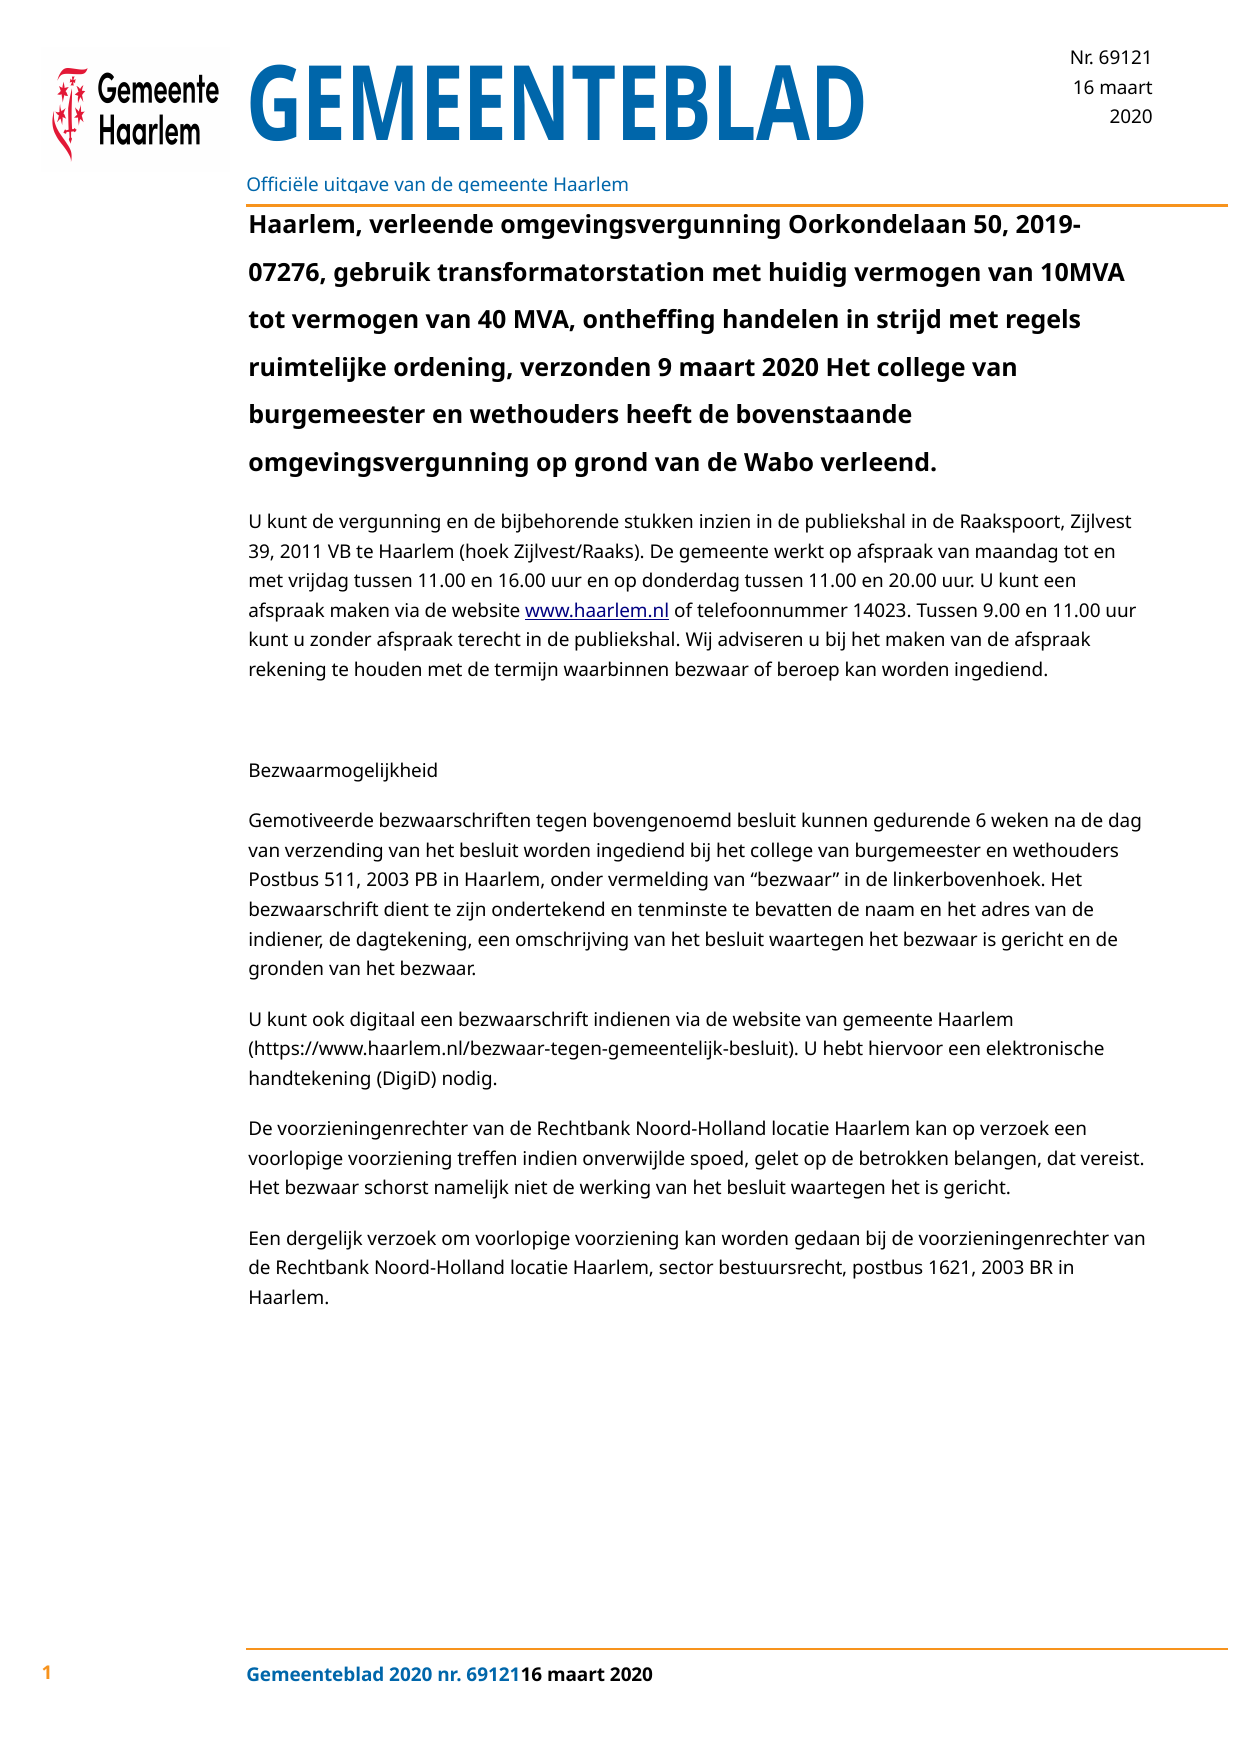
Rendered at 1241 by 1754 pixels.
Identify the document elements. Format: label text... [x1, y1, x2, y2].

text Gemotiveerde bezwaarschriften tegen bovengenoemd besluit kunnen gedurende 6 weken na de dag van verzending van het besluit worden ingediend bij het college van burgemeester en wethouders Postbus 511, 2003 PB in Haarlem, onder vermelding van “bezwaar” in de linkerbovenhoek. Het bezwaarschrift dient te zijn ondertekend en tenminste te bevatten de naam en het adres van de indiener, de dagtekening, een omschrijving van het besluit waartegen het bezwaar is gericht en de gronden van het bezwaar. [248, 807, 1152, 981]
text Een dergelijk verzoek om voorlopige voorziening kan worden gedaan bij de voorzieningenrechter van de Rechtbank Noord-Holland locatie Haarlem, sector bestuursrecht, postbus 1621, 2003 BR in Haarlem. [248, 1225, 1152, 1310]
picture [41, 47, 231, 172]
text De voorzieningenrechter van de Rechtbank Noord-Holland locatie Haarlem kan op verzoek een voorlopige voorziening treffen indien onverwijlde spoed, gelet op de betrokken belangen, dat vereist. Het bezwaar schorst namelijk niet de werking van het besluit waartegen het is gericht. [248, 1115, 1152, 1200]
text Bezwaarmogelijkheid [248, 757, 1152, 783]
text U kunt de vergunning en de bijbehorende stukken inzien in de publiekshal in de Raakspoort, Zijlvest 39, 2011 VB te Haarlem (hoek Zijlvest/Raaks). De gemeente werkt op afspraak van maandag tot en met vrijdag tussen 11.00 en 16.00 uur en op donderdag tussen 11.00 en 20.00 uur. U kunt een afspraak maken via de website www.haarlem.nl of telefoonnummer 14023. Tussen 9.00 en 11.00 uur kunt u zonder afspraak terecht in de publiekshal. Wij adviseren u bij het maken van de afspraak rekening te houden met de termijn waarbinnen bezwaar of beroep kan worden ingediend. [248, 508, 1152, 682]
text Haarlem, verleende omgevingsvergunning Oorkondelaan 50, 2019-07276, gebruik transformatorstation met huidig vermogen van 10MVA tot vermogen van 40 MVA, ontheffing handelen in strijd met regels ruimtelijke ordening, verzonden 9 maart 2020 Het college van burgemeester en wethouders heeft de bovenstaande omgevingsvergunning op grond van de Wabo verleend. [248, 207, 1152, 479]
text U kunt ook digitaal een bezwaarschrift indienen via de website van gemeente Haarlem (https://www.haarlem.nl/bezwaar-tegen-gemeentelijk-besluit). U hebt hiervoor een elektronische handtekening (DigiD) nodig. [248, 1006, 1152, 1091]
